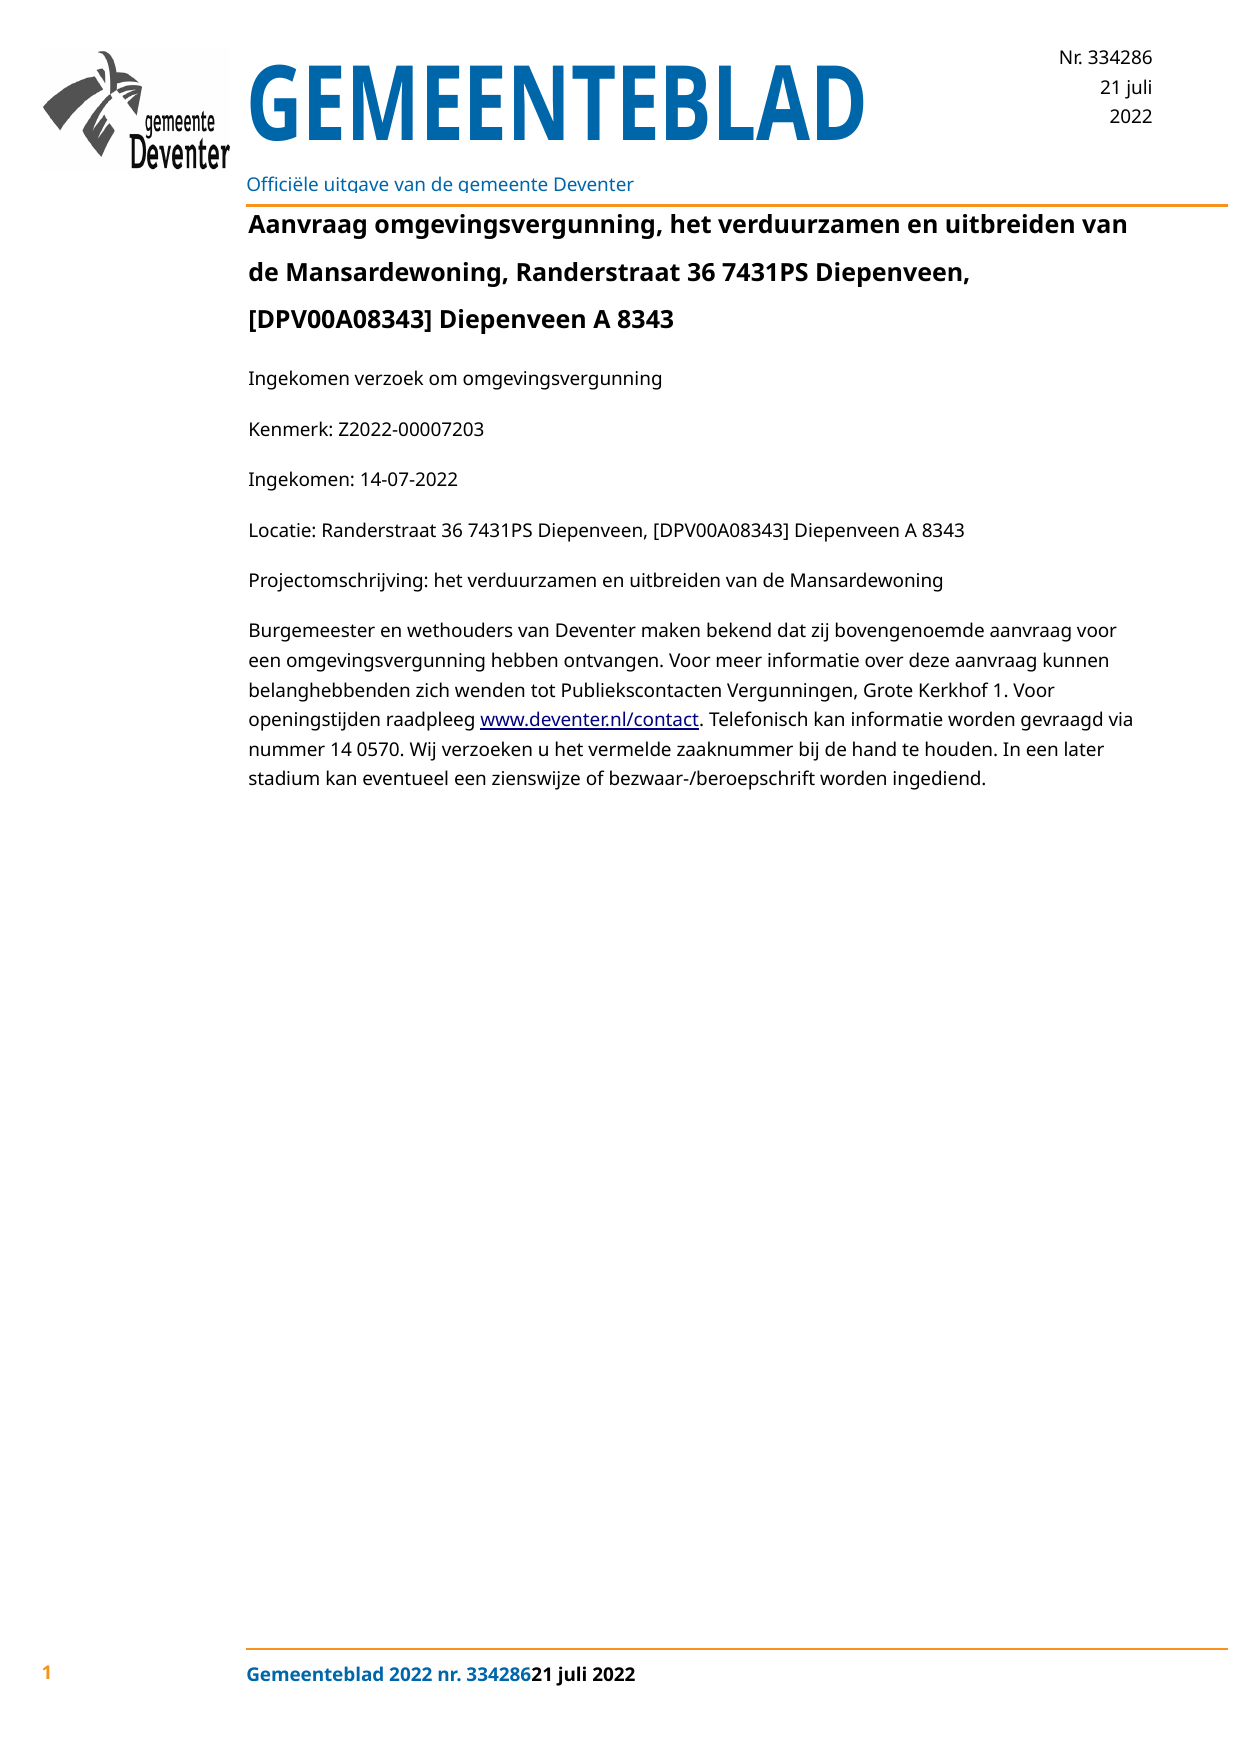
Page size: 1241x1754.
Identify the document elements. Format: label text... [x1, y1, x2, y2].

picture [41, 47, 231, 172]
text Ingekomen verzoek om omgevingsvergunning [248, 366, 1152, 391]
text Kenmerk: Z2022-00007203 [248, 416, 1152, 442]
text Burgemeester en wethouders van Deventer maken bekend dat zij bovengenoemde aanvraag voor een omgevingsvergunning hebben ontvangen. Voor meer informatie over deze aanvraag kunnen belanghebbenden zich wenden tot Publiekscontacten Vergunningen, Grote Kerkhof 1. Voor openingstijden raadpleeg www.deventer.nl/contact. Telefonisch kan informatie worden gevraagd via nummer 14 0570. Wij verzoeken u het vermelde zaaknummer bij de hand te houden. In een later stadium kan eventueel een zienswijze of bezwaar-/beroepschrift worden ingediend. [248, 618, 1152, 791]
text Projectomschrijving: het verduurzamen en uitbreiden van de Mansardewoning [248, 567, 1152, 593]
text Aanvraag omgevingsvergunning, het verduurzamen en uitbreiden van de Mansardewoning, Randerstraat 36 7431PS Diepenveen, [DPV00A08343] Diepenveen A 8343 [248, 207, 1152, 336]
text Ingekomen: 14-07-2022 [248, 466, 1152, 492]
text Locatie: Randerstraat 36 7431PS Diepenveen, [DPV00A08343] Diepenveen A 8343 [248, 517, 1152, 542]
